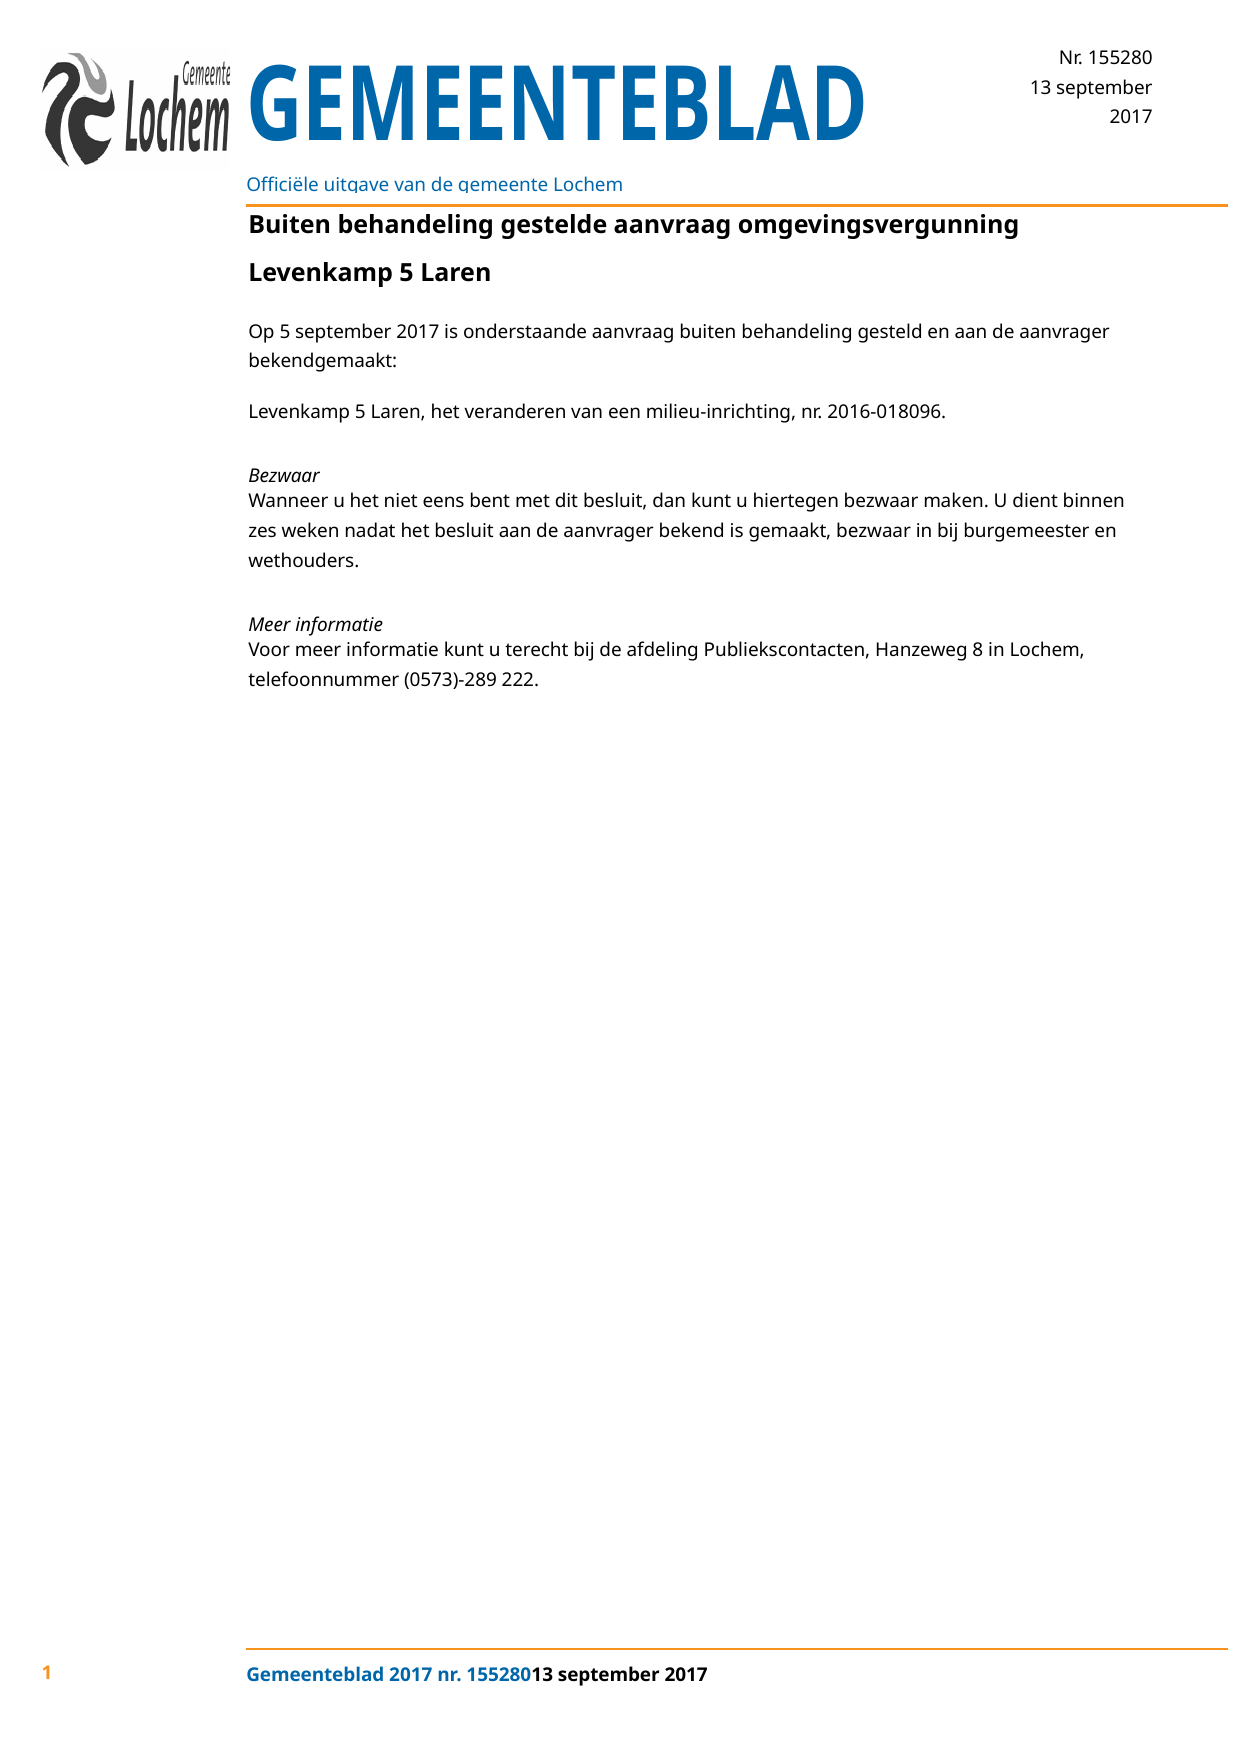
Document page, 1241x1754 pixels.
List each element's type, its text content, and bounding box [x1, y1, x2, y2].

text Wanneer u het niet eens bent met dit besluit, dan kunt u hiertegen bezwaar maken. U dient binnen zes weken nadat het besluit aan de aanvrager bekend is gemaakt, bezwaar in bij burgemeester en wethouders. [248, 488, 1152, 572]
picture [41, 47, 231, 172]
text Op 5 september 2017 is onderstaande aanvraag buiten behandeling gesteld en aan de aanvrager bekendgemaakt: [248, 318, 1152, 373]
text Bezwaar [248, 462, 1152, 488]
text Levenkamp 5 Laren, het veranderen van een milieu-inrichting, nr. 2016-018096. [248, 398, 1152, 424]
text Buiten behandeling gestelde aanvraag omgevingsvergunning Levenkamp 5 Laren [248, 207, 1152, 288]
text Voor meer informatie kunt u terecht bij de afdeling Publiekscontacten, Hanzeweg 8 in Lochem, telefoonnummer (0573)-289 222. [248, 636, 1152, 692]
text Meer informatie [248, 611, 1152, 636]
